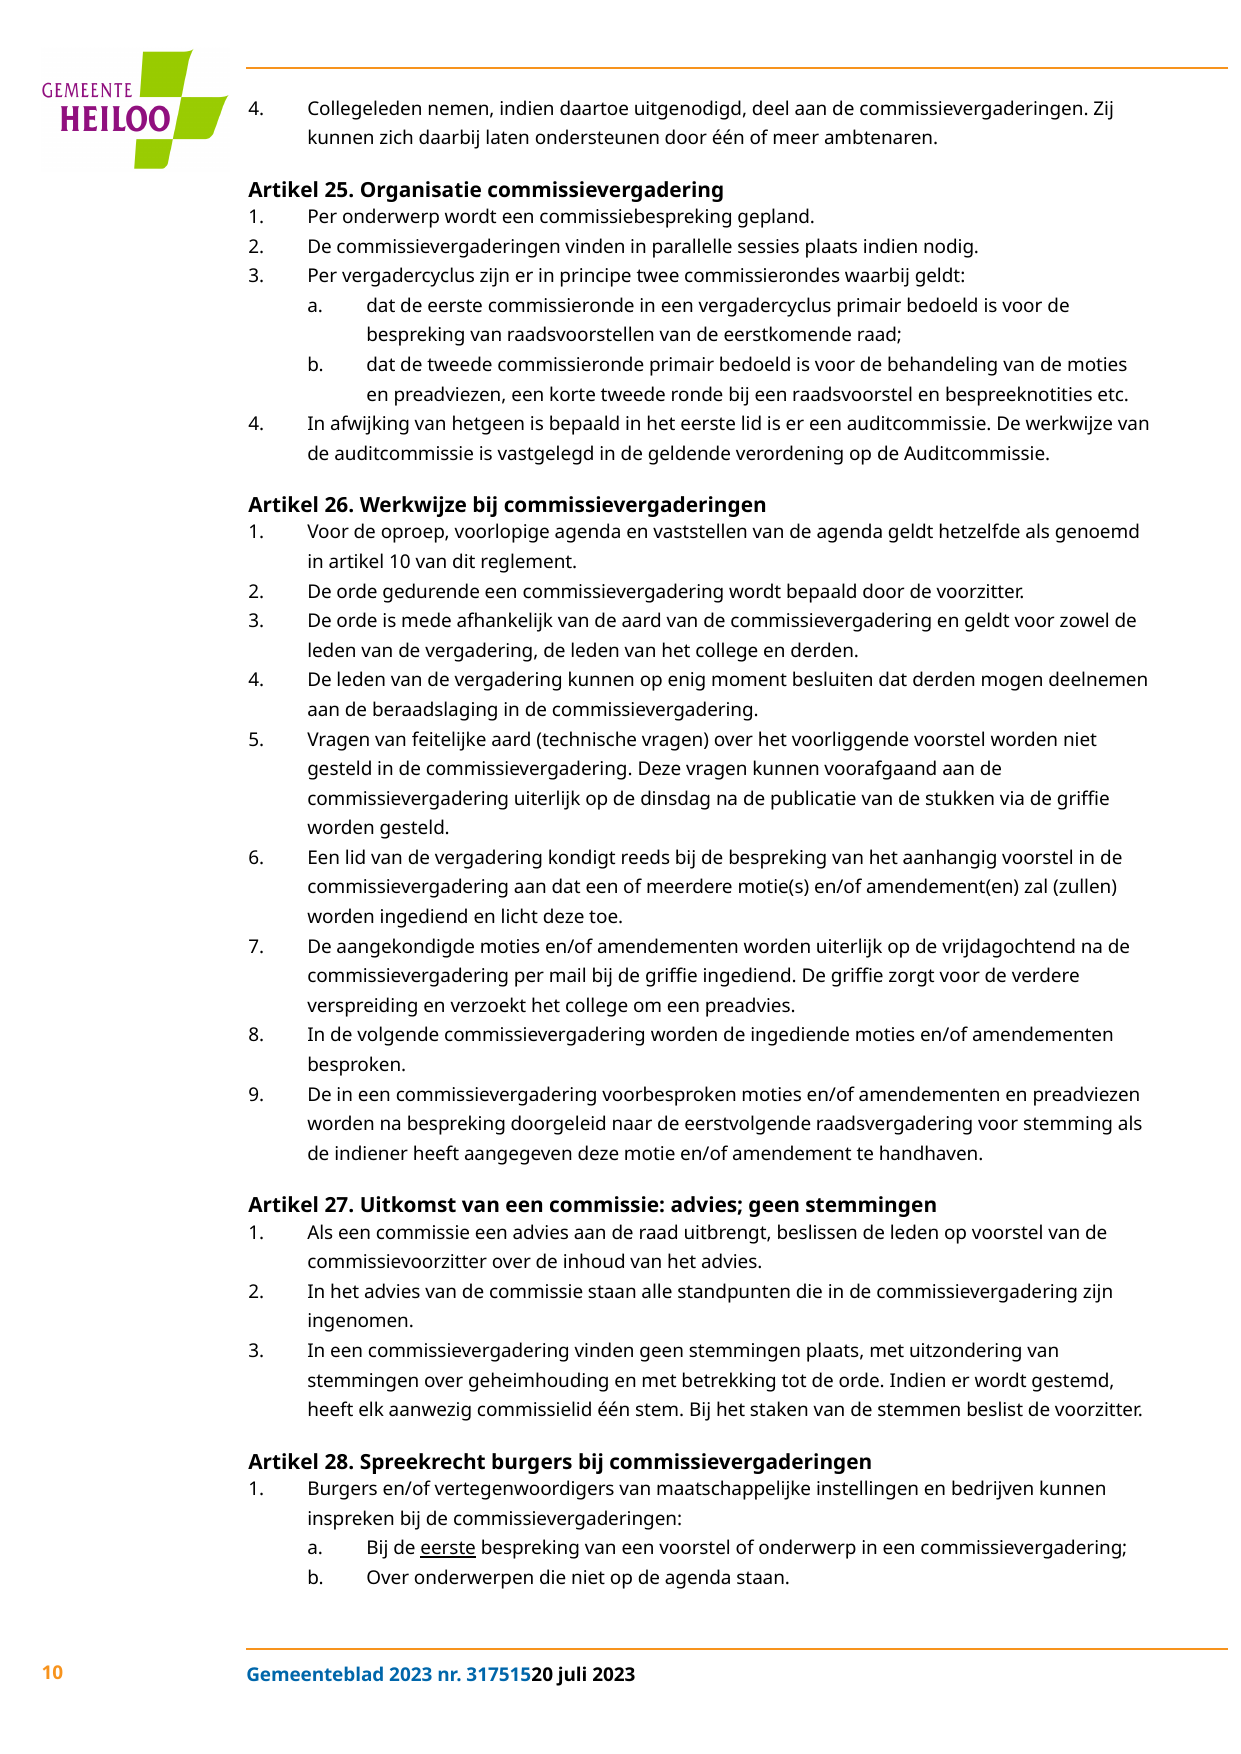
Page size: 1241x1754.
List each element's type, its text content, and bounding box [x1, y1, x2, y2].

list In het advies van de commissie staan alle standpunten die in de commissievergadering zijn ingenomen. [248, 1278, 1152, 1333]
list Over onderwerpen die niet op de agenda staan. [307, 1564, 1152, 1590]
list De orde is mede afhankelijk van de aard van de commissievergadering en geldt voor zowel de leden van de vergadering, de leden van het college en derden. [248, 607, 1152, 663]
list De leden van de vergadering kunnen op enig moment besluiten dat derden mogen deelnemen aan de beraadslaging in de commissievergadering. [248, 667, 1152, 722]
picture [41, 47, 231, 172]
list De commissievergaderingen vinden in parallelle sessies plaats indien nodig. [248, 233, 1152, 258]
list dat de tweede commissieronde primair bedoeld is voor de behandeling van de moties en preadviezen, een korte tweede ronde bij een raadsvoorstel en bespreeknotities etc. [307, 351, 1152, 406]
list De orde gedurende een commissievergadering wordt bepaald door de voorzitter. [248, 578, 1152, 604]
list Collegeleden nemen, indien daartoe uitgenodigd, deel aan de commissievergaderingen. Zij kunnen zich daarbij laten ondersteunen door één of meer ambtenaren. [248, 95, 1152, 150]
list Als een commissie een advies aan de raad uitbrengt, beslissen de leden op voorstel van de commissievoorzitter over de inhoud van het advies. [248, 1219, 1152, 1274]
text Artikel 27. Uitkomst van een commissie: advies; geen stemmingen [248, 1190, 1152, 1219]
list In de volgende commissievergadering worden de ingediende moties en/of amendementen besproken. [248, 1022, 1152, 1077]
list Een lid van de vergadering kondigt reeds bij de bespreking van het aanhangig voorstel in de commissievergadering aan dat een of meerdere motie(s) en/of amendement(en) zal (zullen) worden ingediend en licht deze toe. [248, 844, 1152, 929]
list Per onderwerp wordt een commissiebespreking gepland. [248, 203, 1152, 229]
text Artikel 26. Werkwijze bij commissievergaderingen [248, 490, 1152, 519]
list Per vergadercyclus zijn er in principe twee commissierondes waarbij geldt: [248, 262, 1152, 288]
list In een commissievergadering vinden geen stemmingen plaats, met uitzondering van stemmingen over geheimhouding en met betrekking tot de orde. Indien er wordt gestemd, heeft elk aanwezig commissielid één stem. Bij het staken van de stemmen beslist de voorzitter. [248, 1337, 1152, 1422]
list dat de eerste commissieronde in een vergadercyclus primair bedoeld is voor de bespreking van raadsvoorstellen van de eerstkomende raad; [307, 292, 1152, 347]
list Vragen van feitelijke aard (technische vragen) over het voorliggende voorstel worden niet gesteld in de commissievergadering. Deze vragen kunnen voorafgaand aan de commissievergadering uiterlijk op de dinsdag na de publicatie van de stukken via de griffie worden gesteld. [248, 726, 1152, 840]
text Artikel 28. Spreekrecht burgers bij commissievergaderingen [248, 1447, 1152, 1475]
text Artikel 25. Organisatie commissievergadering [248, 175, 1152, 203]
list Bij de eerste bespreking van een voorstel of onderwerp in een commissievergadering; [307, 1534, 1152, 1560]
list Burgers en/of vertegenwoordigers van maatschappelijke instellingen en bedrijven kunnen inspreken bij de commissievergaderingen: [248, 1475, 1152, 1531]
list Voor de oproep, voorlopige agenda en vaststellen van de agenda geldt hetzelfde als genoemd in artikel 10 van dit reglement. [248, 519, 1152, 574]
list De aangekondigde moties en/of amendementen worden uiterlijk op de vrijdagochtend na de commissievergadering per mail bij de griffie ingediend. De griffie zorgt voor de verdere verspreiding en verzoekt het college om een preadvies. [248, 933, 1152, 1018]
list De in een commissievergadering voorbesproken moties en/of amendementen en preadviezen worden na bespreking doorgeleid naar de eerstvolgende raadsvergadering voor stemming als de indiener heeft aangegeven deze motie en/of amendement te handhaven. [248, 1081, 1152, 1166]
list In afwijking van hetgeen is bepaald in het eerste lid is er een auditcommissie. De werkwijze van de auditcommissie is vastgelegd in de geldende verordening op de Auditcommissie. [248, 410, 1152, 466]
